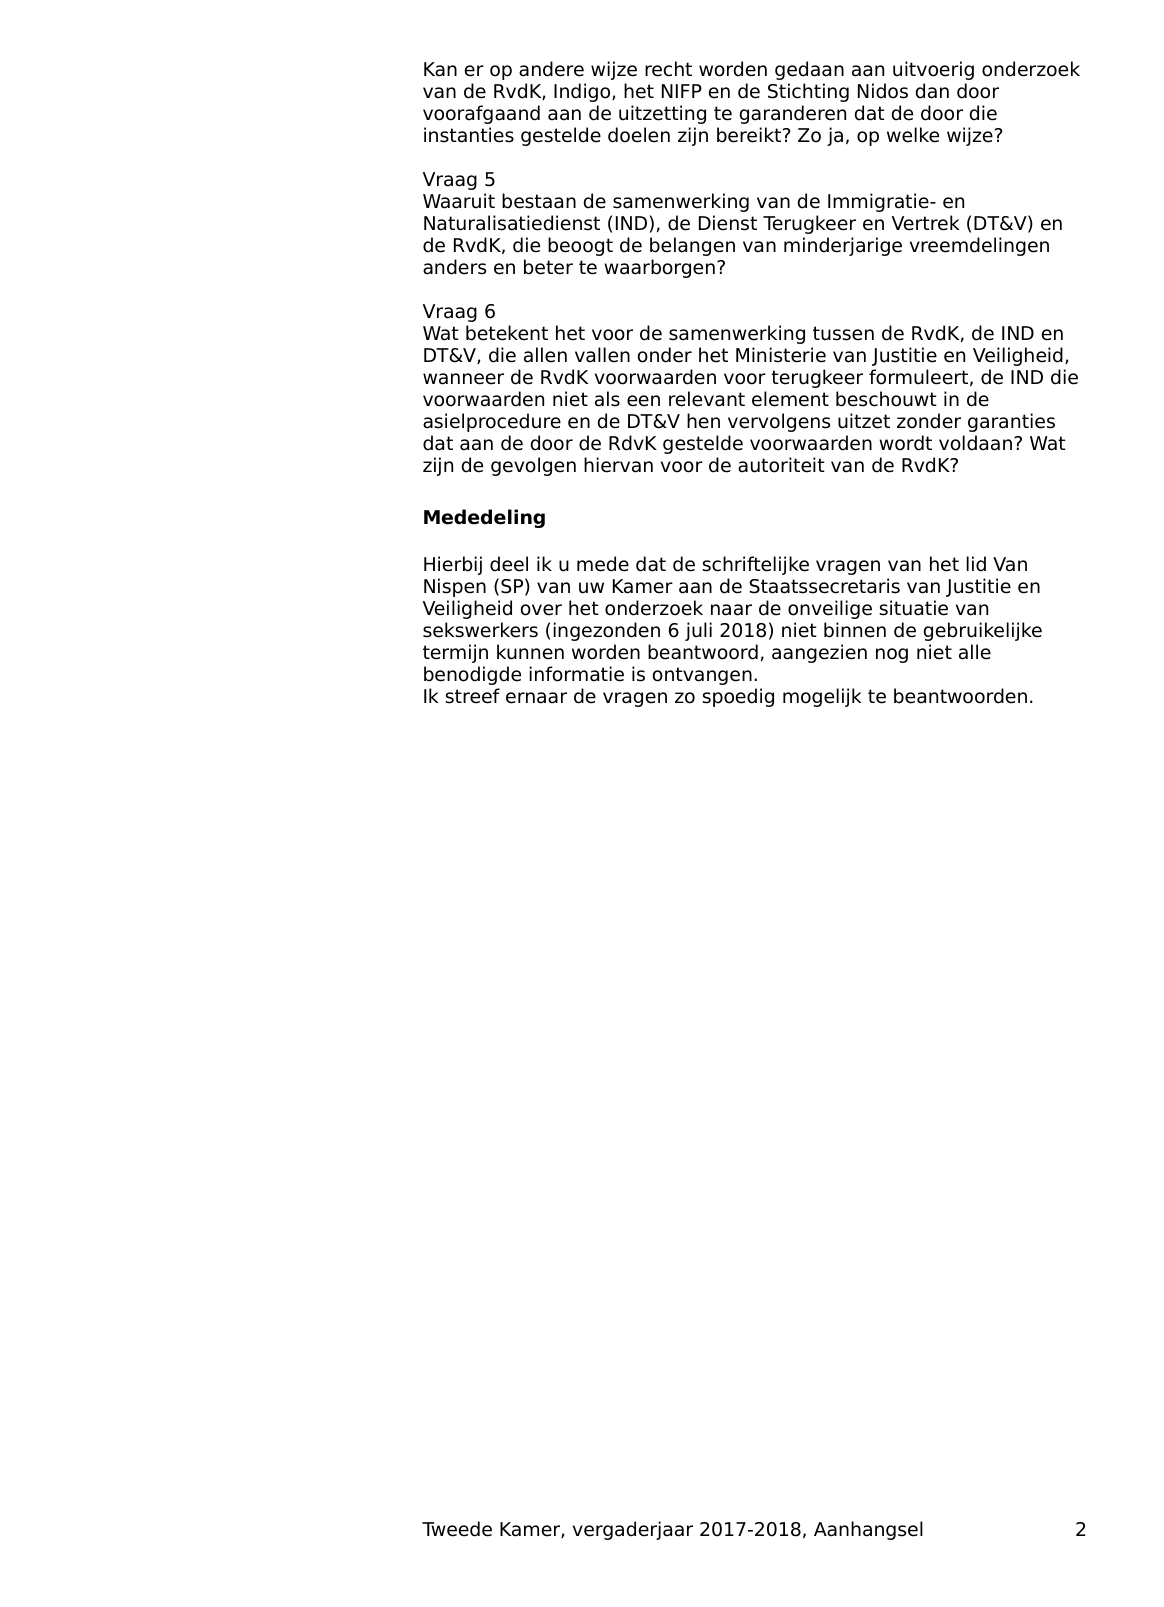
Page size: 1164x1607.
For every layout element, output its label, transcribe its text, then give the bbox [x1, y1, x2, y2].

text Vraag 6 [422, 301, 1087, 323]
subtitle Mededeling [422, 507, 1087, 529]
text Hierbij deel ik u mede dat de schriftelijke vragen van het lid Van Nispen (SP) van uw Kamer aan de Staatssecretaris van Justitie en Veiligheid over het onderzoek naar de onveilige situatie van sekswerkers (ingezonden 6 juli 2018) niet binnen de gebruikelijke termijn kunnen worden beantwoord, aangezien nog niet alle benodigde informatie is ontvangen. [422, 554, 1087, 686]
text Waaruit bestaan de samenwerking van de Immigratie- en Naturalisatiedienst (IND), de Dienst Terugkeer en Vertrek (DT&V) en de RvdK, die beoogt de belangen van minderjarige vreemdelingen anders en beter te waarborgen? [422, 191, 1087, 279]
text Wat betekent het voor de samenwerking tussen de RvdK, de IND en DT&V, die allen vallen onder het Ministerie van Justitie en Veiligheid, wanneer de RvdK voorwaarden voor terugkeer formuleert, de IND die voorwaarden niet als een relevant element beschouwt in de asielprocedure en de DT&V hen vervolgens uitzet zonder garanties dat aan de door de RdvK gestelde voorwaarden wordt voldaan? Wat zijn de gevolgen hiervan voor de autoriteit van de RvdK? [422, 323, 1087, 477]
text Ik streef ernaar de vragen zo spoedig mogelijk te beantwoorden. [422, 686, 1087, 708]
text Vraag 5 [422, 169, 1087, 191]
text Kan er op andere wijze recht worden gedaan aan uitvoerig onderzoek van de RvdK, Indigo, het NIFP en de Stichting Nidos dan door voorafgaand aan de uitzetting te garanderen dat de door die instanties gestelde doelen zijn bereikt? Zo ja, op welke wijze? [422, 59, 1087, 147]
